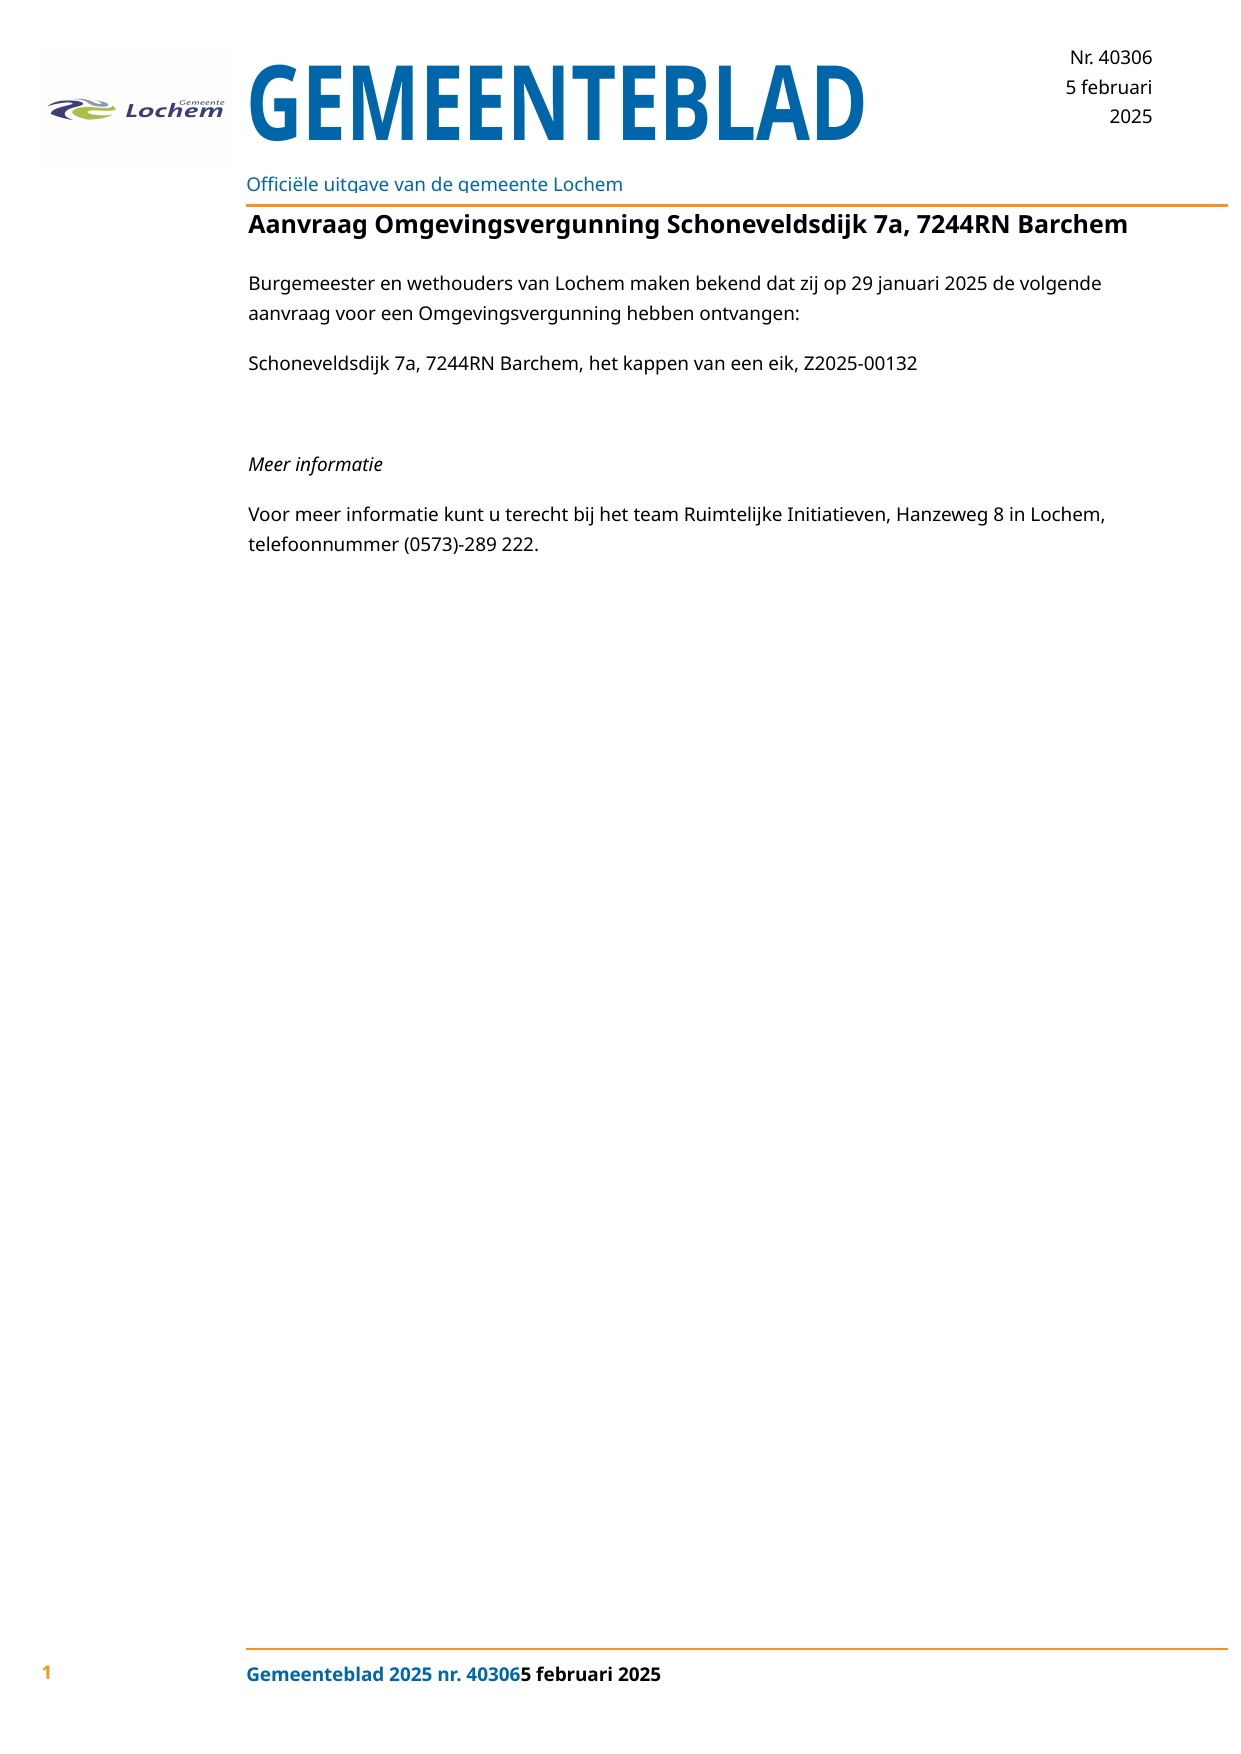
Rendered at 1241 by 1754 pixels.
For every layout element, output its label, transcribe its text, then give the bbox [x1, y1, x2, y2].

text Meer informatie [248, 451, 1152, 477]
text Schoneveldsdijk 7a, 7244RN Barchem, het kappen van een eik, Z2025-00132 [248, 350, 1152, 376]
text Voor meer informatie kunt u terecht bij het team Ruimtelijke Initiatieven, Hanzeweg 8 in Lochem, telefoonnummer (0573)-289 222. [248, 502, 1152, 557]
picture [41, 47, 231, 172]
text Aanvraag Omgevingsvergunning Schoneveldsdijk 7a, 7244RN Barchem [248, 207, 1152, 241]
text Burgemeester en wethouders van Lochem maken bekend dat zij op 29 januari 2025 de volgende aanvraag voor een Omgevingsvergunning hebben ontvangen: [248, 270, 1152, 326]
